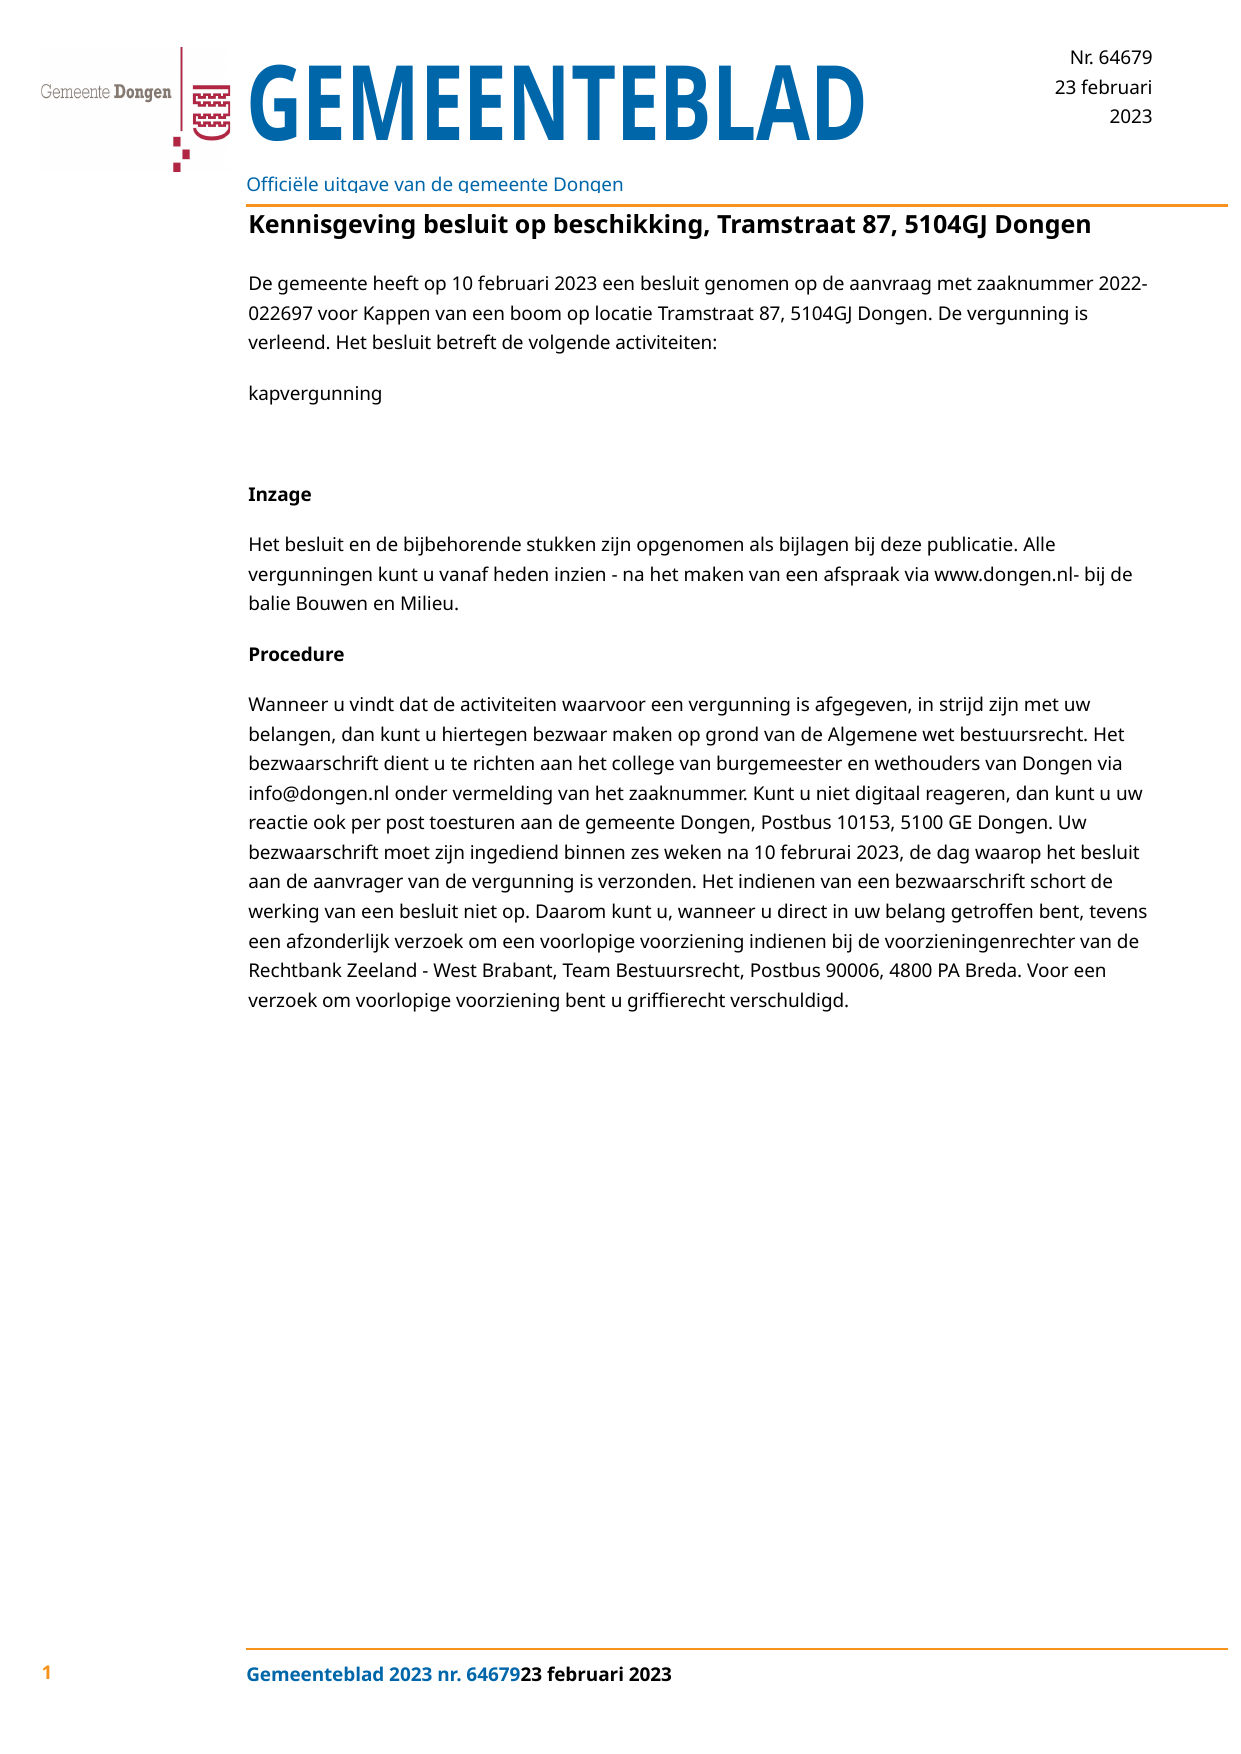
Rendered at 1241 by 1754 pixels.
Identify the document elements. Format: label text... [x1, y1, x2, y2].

picture [41, 47, 231, 172]
text kapvergunning [248, 380, 1152, 406]
text Procedure [248, 641, 1152, 666]
text Het besluit en de bijbehorende stukken zijn opgenomen als bijlagen bij deze publicatie. Alle vergunningen kunt u vanaf heden inzien - na het maken van een afspraak via www.dongen.nl- bij de balie Bouwen en Milieu. [248, 531, 1152, 616]
text Wanneer u vindt dat de activiteiten waarvoor een vergunning is afgegeven, in strijd zijn met uw belangen, dan kunt u hiertegen bezwaar maken op grond van de Algemene wet bestuursrecht. Het bezwaarschrift dient u te richten aan het college van burgemeester en wethouders van Dongen via info@dongen.nl onder vermelding van het zaaknummer. Kunt u niet digitaal reageren, dan kunt u uw reactie ook per post toesturen aan de gemeente Dongen, Postbus 10153, 5100 GE Dongen. Uw bezwaarschrift moet zijn ingediend binnen zes weken na 10 februrai 2023, de dag waarop het besluit aan de aanvrager van de vergunning is verzonden. Het indienen van een bezwaarschrift schort de werking van een besluit niet op. Daarom kunt u, wanneer u direct in uw belang getroffen bent, tevens een afzonderlijk verzoek om een voorlopige voorziening indienen bij de voorzieningenrechter van de Rechtbank Zeeland - West Brabant, Team Bestuursrecht, Postbus 90006, 4800 PA Breda. Voor een verzoek om voorlopige voorziening bent u griffierecht verschuldigd. [248, 691, 1152, 1013]
text Kennisgeving besluit op beschikking, Tramstraat 87, 5104GJ Dongen [248, 207, 1152, 241]
text Inzage [248, 481, 1152, 506]
text De gemeente heeft op 10 februari 2023 een besluit genomen op de aanvraag met zaaknummer 2022-022697 voor Kappen van een boom op locatie Tramstraat 87, 5104GJ Dongen. De vergunning is verleend. Het besluit betreft de volgende activiteiten: [248, 270, 1152, 355]
